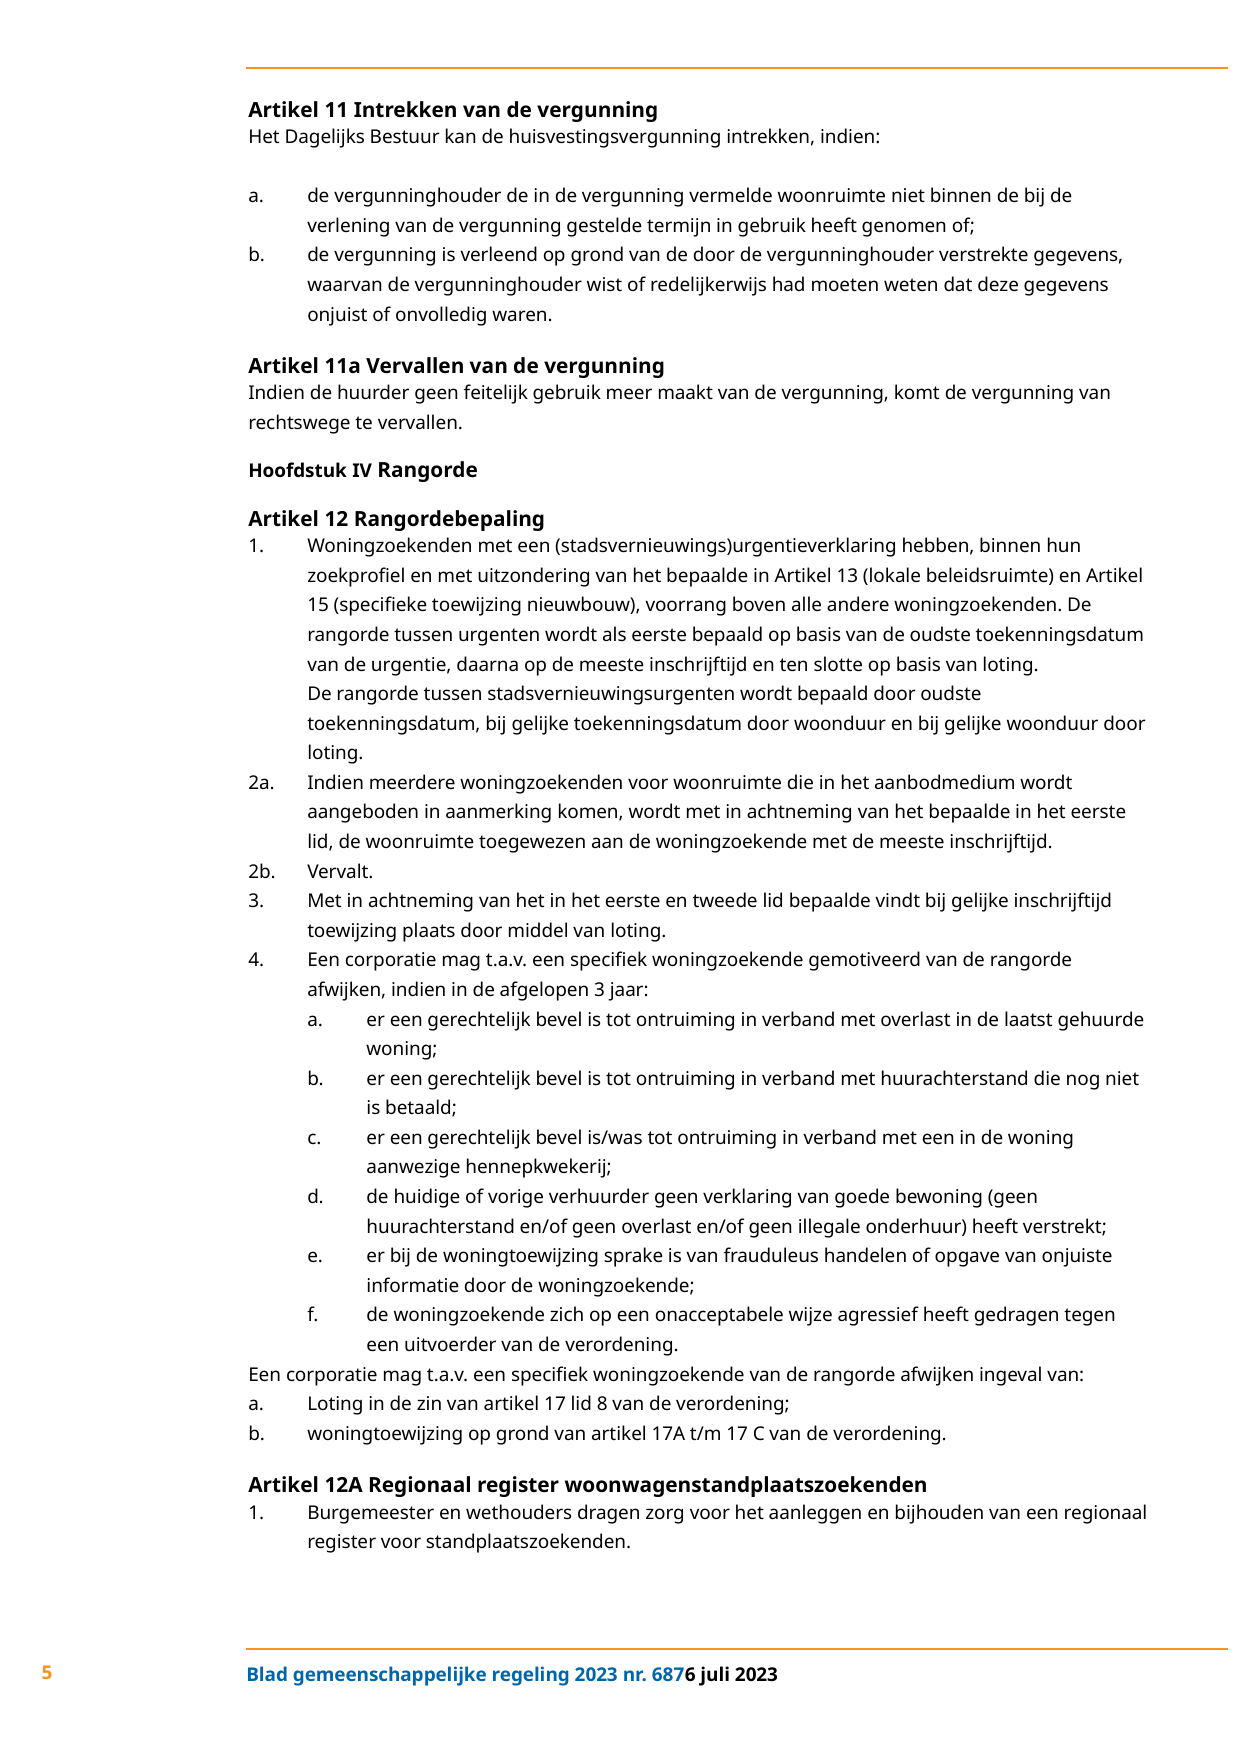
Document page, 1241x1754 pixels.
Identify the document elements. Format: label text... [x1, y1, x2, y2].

text Indien de huurder geen feitelijk gebruik meer maakt van de vergunning, komt de vergunning van rechtswege te vervallen. [248, 379, 1152, 435]
list er een gerechtelijk bevel is tot ontruiming in verband met huurachterstand die nog niet is betaald; [307, 1065, 1152, 1120]
list de vergunninghouder de in de vergunning vermelde woonruimte niet binnen de bij de verlening van de vergunning gestelde termijn in gebruik heeft genomen of; [248, 182, 1152, 238]
text Het Dagelijks Bestuur kan de huisvestingsvergunning intrekken, indien: [248, 123, 1152, 149]
list Woningzoekenden met een (stadsvernieuwings)urgentieverklaring hebben, binnen hun zoekprofiel en met uitzondering van het bepaalde in Artikel 13 (lokale beleidsruimte) en Artikel 15 (specifieke toewijzing nieuwbouw), voorrang boven alle andere woningzoekenden. De rangorde tussen urgenten wordt als eerste bepaald op basis van de oudste toekenningsdatum van de urgentie, daarna op de meeste inschrijftijd en ten slotte op basis van loting. [248, 532, 1152, 677]
list woningtoewijzing op grond van artikel 17A t/m 17 C van de verordening. [248, 1420, 1152, 1446]
list De rangorde tussen stadsvernieuwingsurgenten wordt bepaald door oudste toekenningsdatum, bij gelijke toekenningsdatum door woonduur en bij gelijke woonduur door loting. [248, 680, 1152, 765]
text Een corporatie mag t.a.v. een specifiek woningzoekende van de rangorde afwijken ingeval van: [248, 1361, 1152, 1387]
list Loting in de zin van artikel 17 lid 8 van de verordening; [248, 1390, 1152, 1416]
list Burgemeester en wethouders dragen zorg voor het aanleggen en bijhouden van een regionaal register voor standplaatszoekenden. [248, 1499, 1152, 1554]
text Artikel 11a Vervallen van de vergunning [248, 351, 1152, 379]
list Met in achtneming van het in het eerste en tweede lid bepaalde vindt bij gelijke inschrijftijd toewijzing plaats door middel van loting. [248, 887, 1152, 943]
list er bij de woningtoewijzing sprake is van frauduleus handelen of opgave van onjuiste informatie door de woningzoekende; [307, 1242, 1152, 1298]
list Indien meerdere woningzoekenden voor woonruimte die in het aanbodmedium wordt aangeboden in aanmerking komen, wordt met in achtneming van het bepaalde in het eerste lid, de woonruimte toegewezen aan de woningzoekende met de meeste inschrijftijd. [248, 769, 1152, 854]
text Artikel 12 Rangordebepaling [248, 504, 1152, 532]
list Een corporatie mag t.a.v. een specifiek woningzoekende gemotiveerd van de rangorde afwijken, indien in de afgelopen 3 jaar: [248, 947, 1152, 1002]
text Artikel 11 Intrekken van de vergunning [248, 95, 1152, 123]
list de vergunning is verleend op grond van de door de vergunninghouder verstrekte gegevens, waarvan de vergunninghouder wist of redelijkerwijs had moeten weten dat deze gegevens onjuist of onvolledig waren. [248, 242, 1152, 326]
list de huidige of vorige verhuurder geen verklaring van goede bewoning (geen huurachterstand en/of geen overlast en/of geen illegale onderhuur) heeft verstrekt; [307, 1183, 1152, 1239]
list Vervalt. [248, 858, 1152, 884]
list er een gerechtelijk bevel is/was tot ontruiming in verband met een in de woning aanwezige hennepkwekerij; [307, 1124, 1152, 1179]
text Hoofdstuk IV Rangorde [248, 455, 1152, 483]
picture [41, 47, 231, 172]
list er een gerechtelijk bevel is tot ontruiming in verband met overlast in de laatst gehuurde woning; [307, 1006, 1152, 1061]
text Artikel 12A Regionaal register woonwagenstandplaatszoekenden [248, 1470, 1152, 1499]
list de woningzoekende zich op een onacceptabele wijze agressief heeft gedragen tegen een uitvoerder van de verordening. [307, 1302, 1152, 1357]
